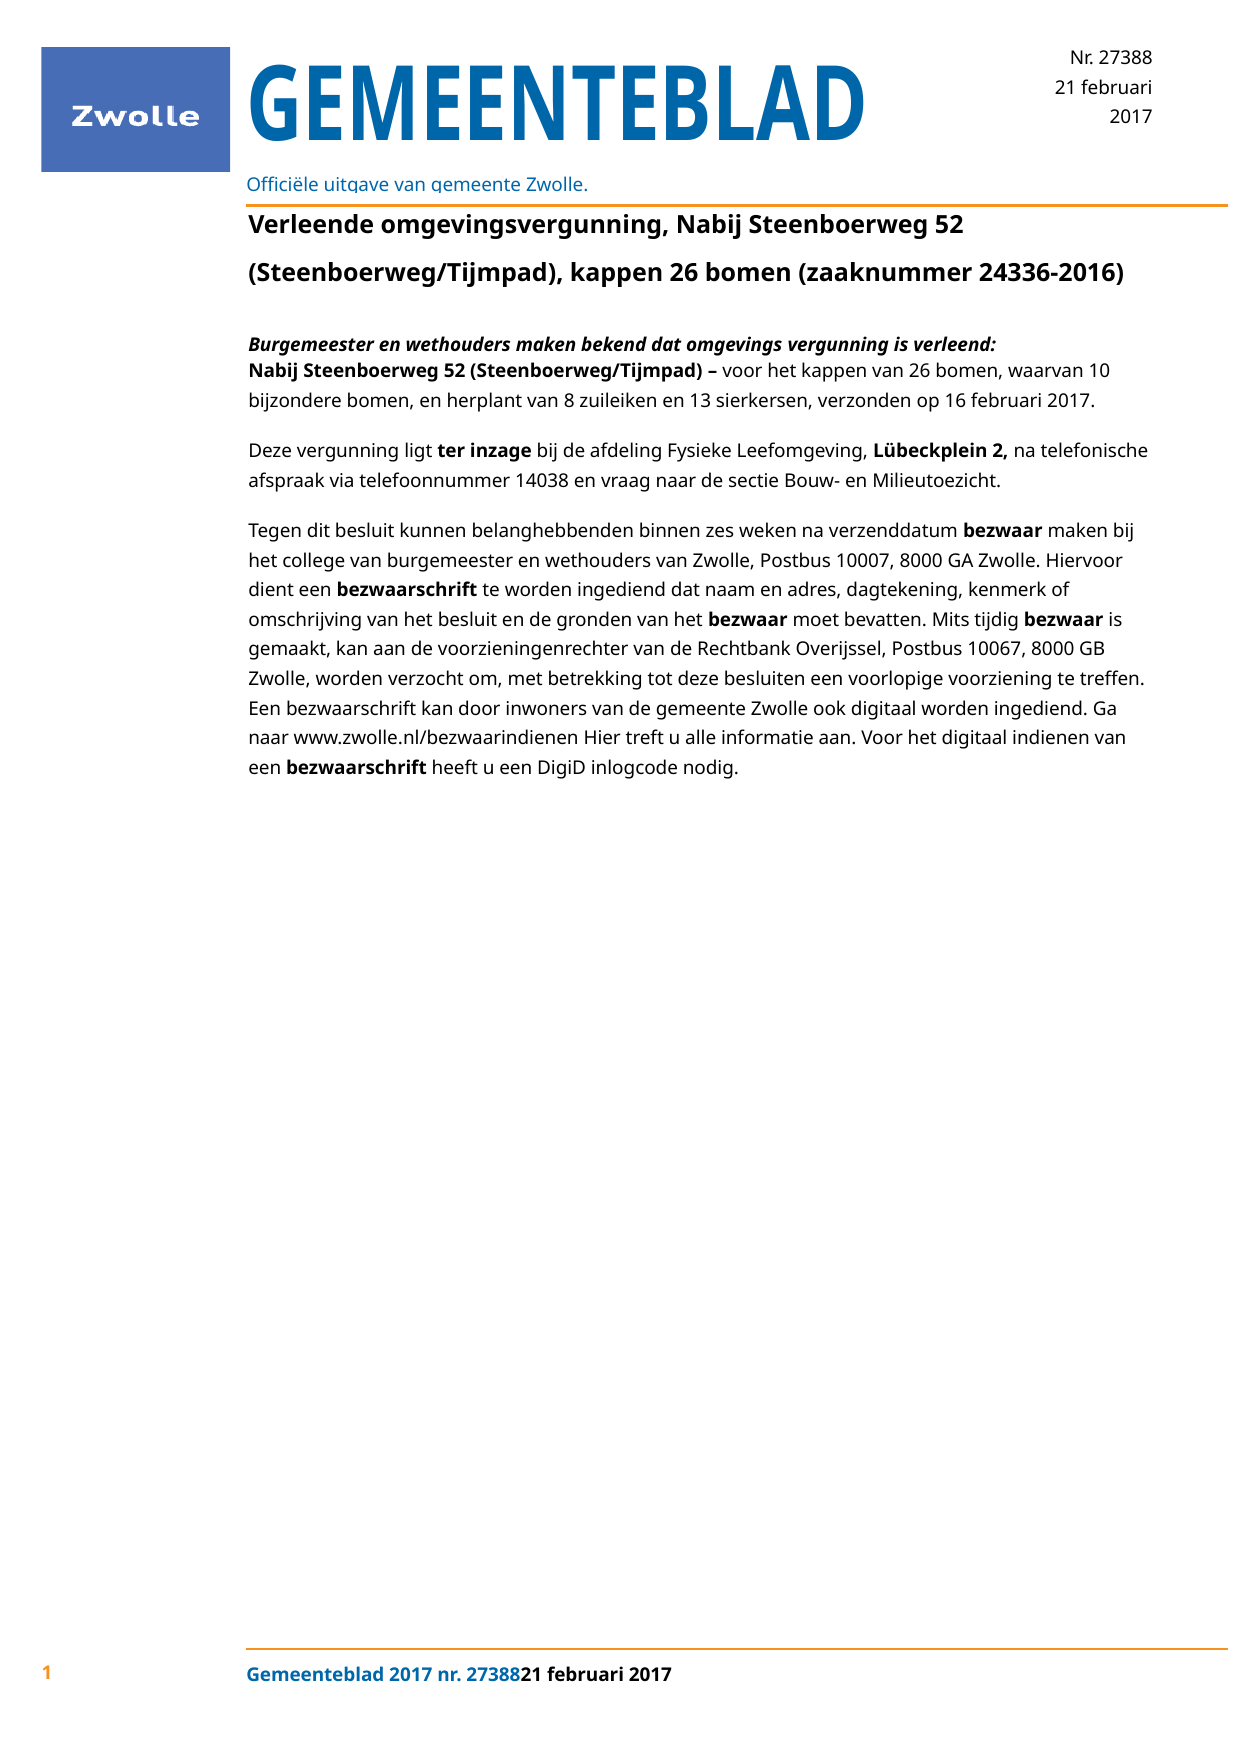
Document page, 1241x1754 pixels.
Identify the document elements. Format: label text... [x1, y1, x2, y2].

text Burgemeester en wethouders maken bekend dat omgevings vergunning is verleend: [248, 331, 1152, 357]
text Deze vergunning ligt ter inzage bij de afdeling Fysieke Leefomgeving, Lübeckplein 2, na telefonische afspraak via telefoonnummer 14038 en vraag naar de sectie Bouw- en Milieutoezicht. [248, 437, 1152, 492]
text Tegen dit besluit kunnen belanghebbenden binnen zes weken na verzenddatum bezwaar maken bij het college van burgemeester en wethouders van Zwolle, Postbus 10007, 8000 GA Zwolle. Hiervoor dient een bezwaarschrift te worden ingediend dat naam en adres, dagtekening, kenmerk of omschrijving van het besluit en de gronden van het bezwaar moet bevatten. Mits tijdig bezwaar is gemaakt, kan aan de voorzieningenrechter van de Rechtbank Overijssel, Postbus 10067, 8000 GB Zwolle, worden verzocht om, met betrekking tot deze besluiten een voorlopige voorziening te treffen. Een bezwaarschrift kan door inwoners van de gemeente Zwolle ook digitaal worden ingediend. Ga naar www.zwolle.nl/bezwaarindienen Hier treft u alle informatie aan. Voor het digitaal indienen van een bezwaarschrift heeft u een DigiD inlogcode nodig. [248, 517, 1152, 779]
text Verleende omgevingsvergunning, Nabij Steenboerweg 52 (Steenboerweg/Tijmpad), kappen 26 bomen (zaaknummer 24336-2016) [248, 207, 1152, 288]
text Nabij Steenboerweg 52 (Steenboerweg/Tijmpad) – voor het kappen van 26 bomen, waarvan 10 bijzondere bomen, en herplant van 8 zuileiken en 13 sierkersen, verzonden op 16 februari 2017. [248, 357, 1152, 412]
picture [41, 47, 231, 172]
